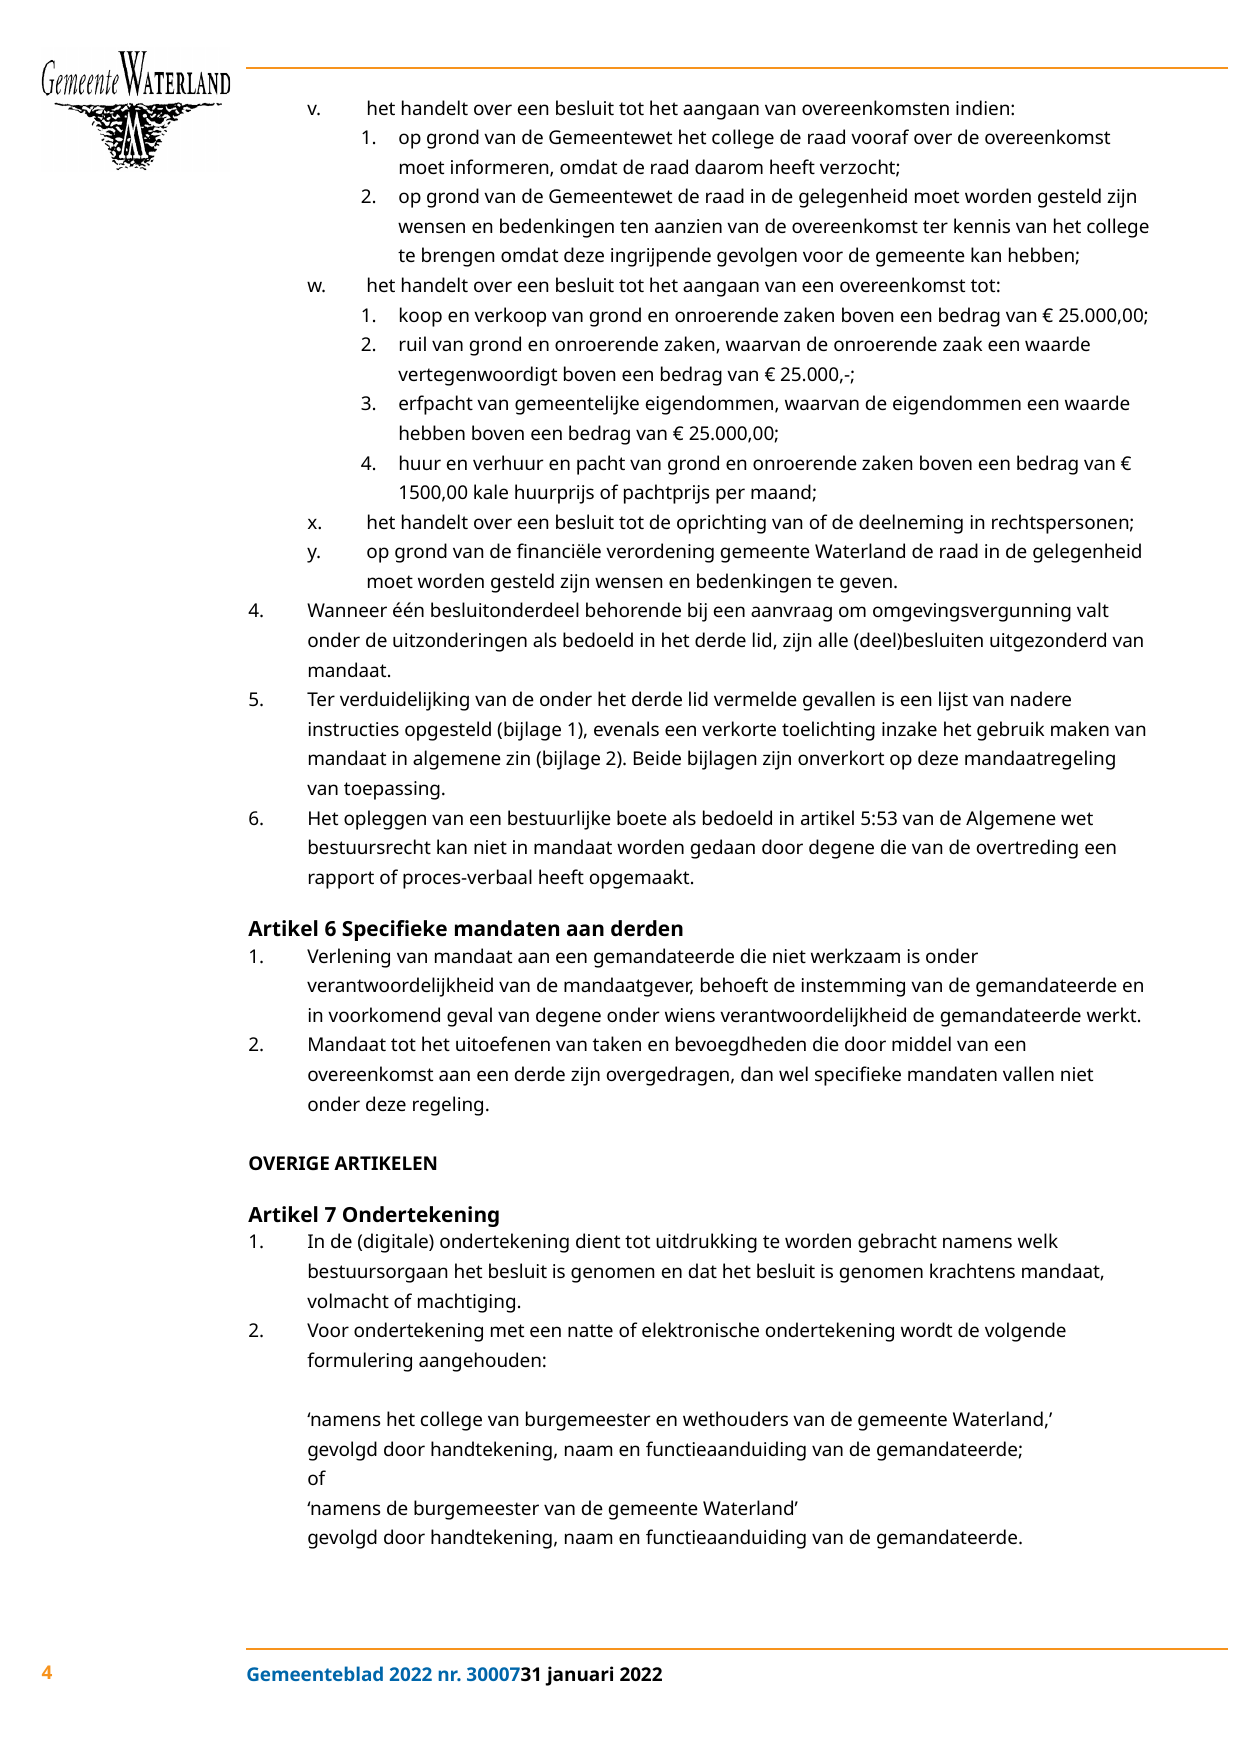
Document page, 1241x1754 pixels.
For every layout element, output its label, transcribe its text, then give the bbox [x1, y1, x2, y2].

list Ter verduidelijking van de onder het derde lid vermelde gevallen is een lijst van nadere instructies opgesteld (bijlage 1), evenals een verkorte toelichting inzake het gebruik maken van mandaat in algemene zin (bijlage 2). Beide bijlagen zijn onverkort op deze mandaatregeling van toepassing. [248, 686, 1152, 801]
list ruil van grond en onroerende zaken, waarvan de onroerende zaak een waarde vertegenwoordigt boven een bedrag van € 25.000,-; [361, 331, 1152, 387]
list het handelt over een besluit tot het aangaan van overeenkomsten indien: [307, 95, 1152, 121]
list huur en verhuur en pacht van grond en onroerende zaken boven een bedrag van € 1500,00 kale huurprijs of pachtprijs per maand; [361, 450, 1152, 505]
text Artikel 6 Specifieke mandaten aan derden [248, 914, 1152, 943]
list gevolgd door handtekening, naam en functieaanduiding van de gemandateerde. [248, 1524, 1152, 1550]
list gevolgd door handtekening, naam en functieaanduiding van de gemandateerde; [248, 1436, 1152, 1462]
list Mandaat tot het uitoefenen van taken en bevoegdheden die door middel van een overeenkomst aan een derde zijn overgedragen, dan wel specifieke mandaten vallen niet onder deze regeling. [248, 1032, 1152, 1116]
picture [41, 47, 231, 172]
list op grond van de Gemeentewet de raad in de gelegenheid moet worden gesteld zijn wensen en bedenkingen ten aanzien van de overeenkomst ter kennis van het college te brengen omdat deze ingrijpende gevolgen voor de gemeente kan hebben; [361, 183, 1152, 268]
list koop en verkoop van grond en onroerende zaken boven een bedrag van € 25.000,00; [361, 302, 1152, 328]
list In de (digitale) ondertekening dient tot uitdrukking te worden gebracht namens welk bestuursorgaan het besluit is genomen en dat het besluit is genomen krachtens mandaat, volmacht of machtiging. [248, 1229, 1152, 1314]
list ‘namens de burgemeester van de gemeente Waterland’ [248, 1495, 1152, 1521]
list op grond van de financiële verordening gemeente Waterland de raad in de gelegenheid moet worden gesteld zijn wensen en bedenkingen te geven. [307, 538, 1152, 594]
list erfpacht van gemeentelijke eigendommen, waarvan de eigendommen een waarde hebben boven een bedrag van € 25.000,00; [361, 391, 1152, 446]
list Verlening van mandaat aan een gemandateerde die niet werkzaam is onder verantwoordelijkheid van de mandaatgever, behoeft de instemming van de gemandateerde en in voorkomend geval van degene onder wiens verantwoordelijkheid de gemandateerde werkt. [248, 943, 1152, 1028]
list Wanneer één besluitonderdeel behorende bij een aanvraag om omgevingsvergunning valt onder de uitzonderingen als bedoeld in het derde lid, zijn alle (deel)besluiten uitgezonderd van mandaat. [248, 598, 1152, 683]
list ‘namens het college van burgemeester en wethouders van de gemeente Waterland,’ [248, 1406, 1152, 1432]
text Artikel 7 Ondertekening [248, 1200, 1152, 1229]
list het handelt over een besluit tot de oprichting van of de deelneming in rechtspersonen; [307, 509, 1152, 535]
list of [248, 1465, 1152, 1491]
text OVERIGE ARTIKELEN [248, 1150, 1152, 1176]
list het handelt over een besluit tot het aangaan van een overeenkomst tot: [307, 272, 1152, 298]
list Voor ondertekening met een natte of elektronische ondertekening wordt de volgende formulering aangehouden: [248, 1317, 1152, 1373]
list op grond van de Gemeentewet het college de raad vooraf over de overeenkomst moet informeren, omdat de raad daarom heeft verzocht; [361, 124, 1152, 180]
list Het opleggen van een bestuurlijke boete als bedoeld in artikel 5:53 van de Algemene wet bestuursrecht kan niet in mandaat worden gedaan door degene die van de overtreding een rapport of proces-verbaal heeft opgemaakt. [248, 805, 1152, 890]
